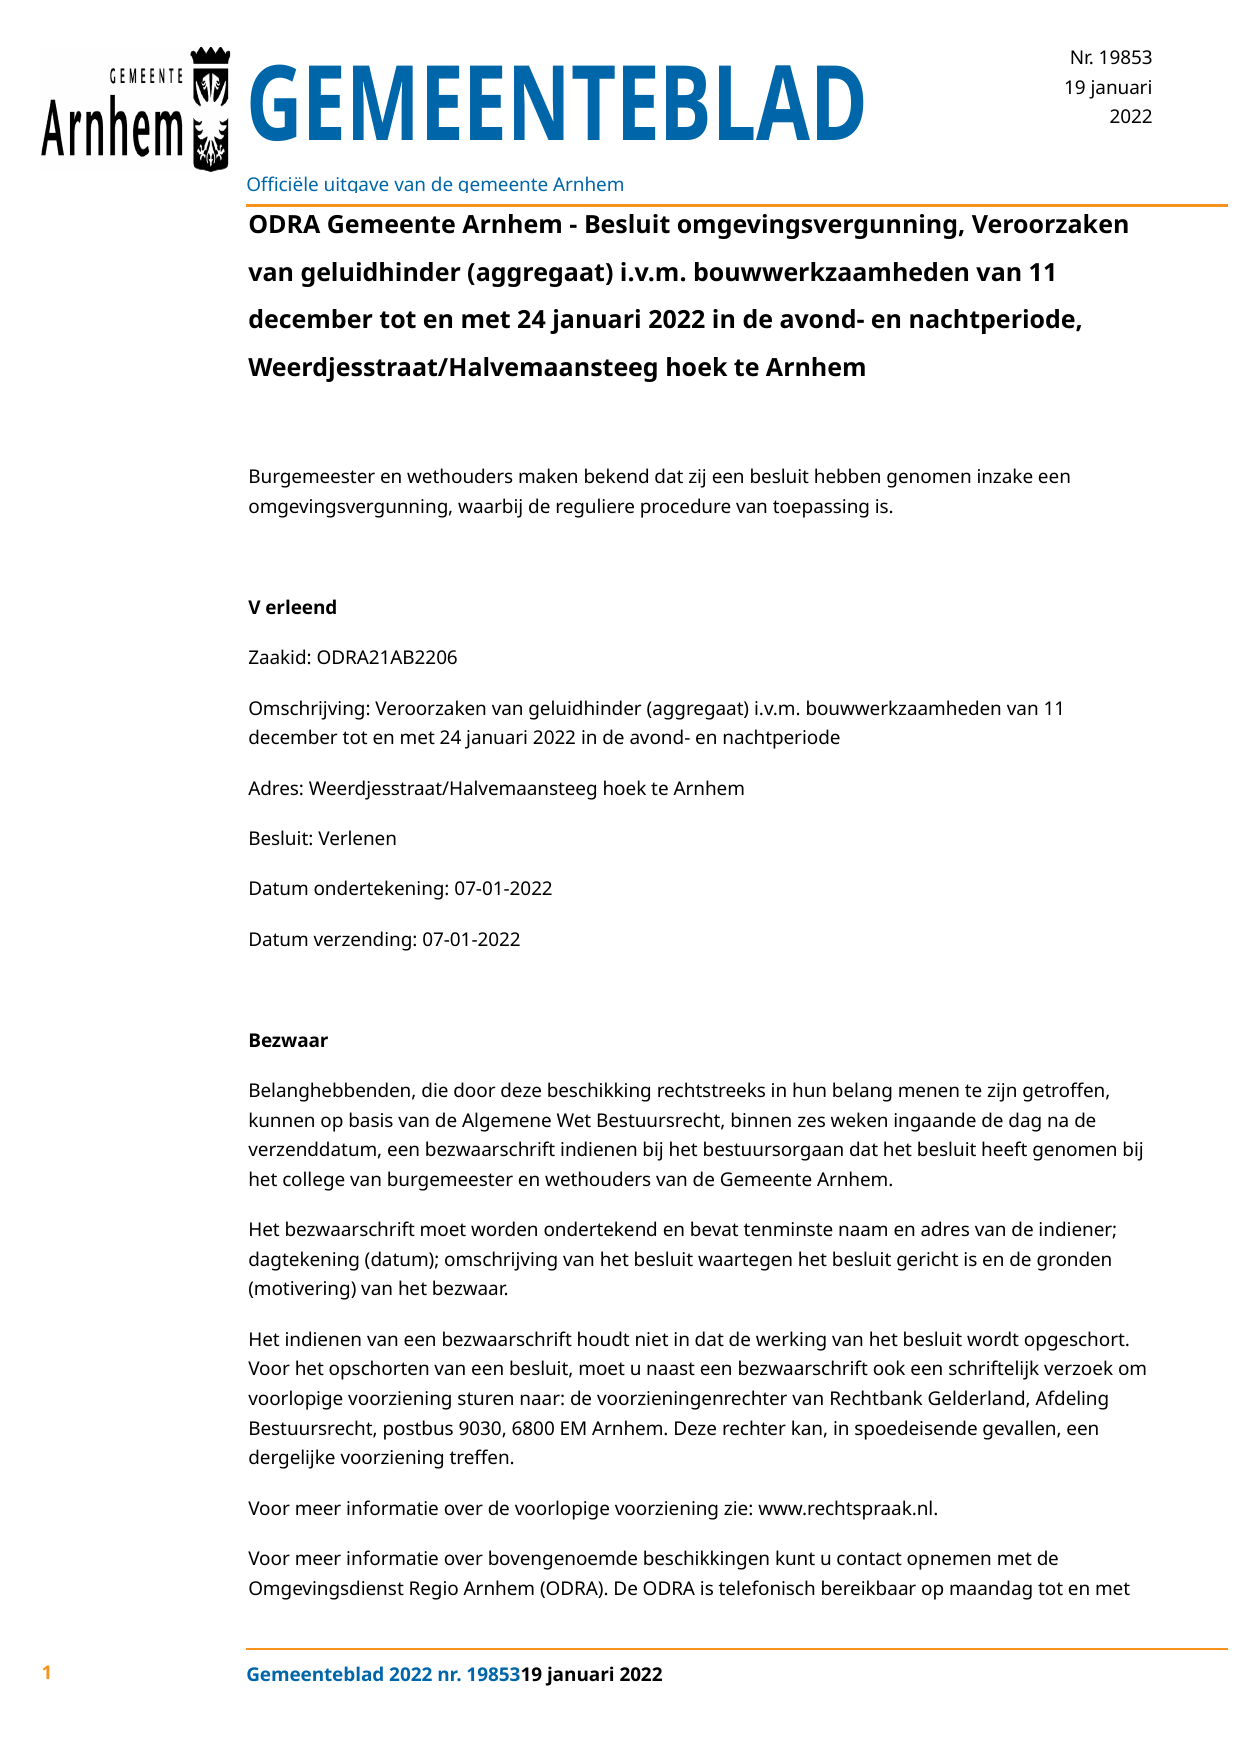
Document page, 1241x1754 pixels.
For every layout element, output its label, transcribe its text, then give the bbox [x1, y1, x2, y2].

text Bezwaar [248, 1027, 1152, 1053]
text Datum verzending: 07-01-2022 [248, 926, 1152, 952]
text Datum ondertekening: 07-01-2022 [248, 876, 1152, 901]
text V erleend [248, 594, 1152, 620]
text Besluit: Verlenen [248, 825, 1152, 851]
text Burgemeester en wethouders maken bekend dat zij een besluit hebben genomen inzake een omgevingsvergunning, waarbij de reguliere procedure van toepassing is. [248, 463, 1152, 519]
text Omschrijving: Veroorzaken van geluidhinder (aggregaat) i.v.m. bouwwerkzaamheden van 11 december tot en met 24 januari 2022 in de avond- en nachtperiode [248, 695, 1152, 750]
text Adres: Weerdjesstraat/Halvemaansteeg hoek te Arnhem [248, 775, 1152, 801]
picture [41, 47, 231, 172]
text Het bezwaarschrift moet worden ondertekend en bevat tenminste naam en adres van de indiener; dagtekening (datum); omschrijving van het besluit waartegen het besluit gericht is en de gronden (motivering) van het bezwaar. [248, 1216, 1152, 1301]
text Zaakid: ODRA21AB2206 [248, 644, 1152, 670]
text Het indienen van een bezwaarschrift houdt niet in dat de werking van het besluit wordt opgeschort. Voor het opschorten van een besluit, moet u naast een bezwaarschrift ook een schriftelijk verzoek om voorlopige voorziening sturen naar: de voorzieningenrechter van Rechtbank Gelderland, Afdeling Bestuursrecht, postbus 9030, 6800 EM Arnhem. Deze rechter kan, in spoedeisende gevallen, een dergelijke voorziening treffen. [248, 1326, 1152, 1470]
text Belanghebbenden, die door deze beschikking rechtstreeks in hun belang menen te zijn getroffen, kunnen op basis van de Algemene Wet Bestuursrecht, binnen zes weken ingaande de dag na de verzenddatum, een bezwaarschrift indienen bij het bestuursorgaan dat het besluit heeft genomen bij het college van burgemeester en wethouders van de Gemeente Arnhem. [248, 1077, 1152, 1192]
text Voor meer informatie over bovengenoemde beschikkingen kunt u contact opnemen met de Omgevingsdienst Regio Arnhem (ODRA). De ODRA is telefonisch bereikbaar op maandag tot en met [248, 1545, 1152, 1601]
text ODRA Gemeente Arnhem - Besluit omgevingsvergunning, Veroorzaken van geluidhinder (aggregaat) i.v.m. bouwwerkzaamheden van 11 december tot en met 24 januari 2022 in de avond- en nachtperiode, Weerdjesstraat/Halvemaansteeg hoek te Arnhem [248, 207, 1152, 384]
text Voor meer informatie over de voorlopige voorziening zie: www.rechtspraak.nl. [248, 1495, 1152, 1521]
